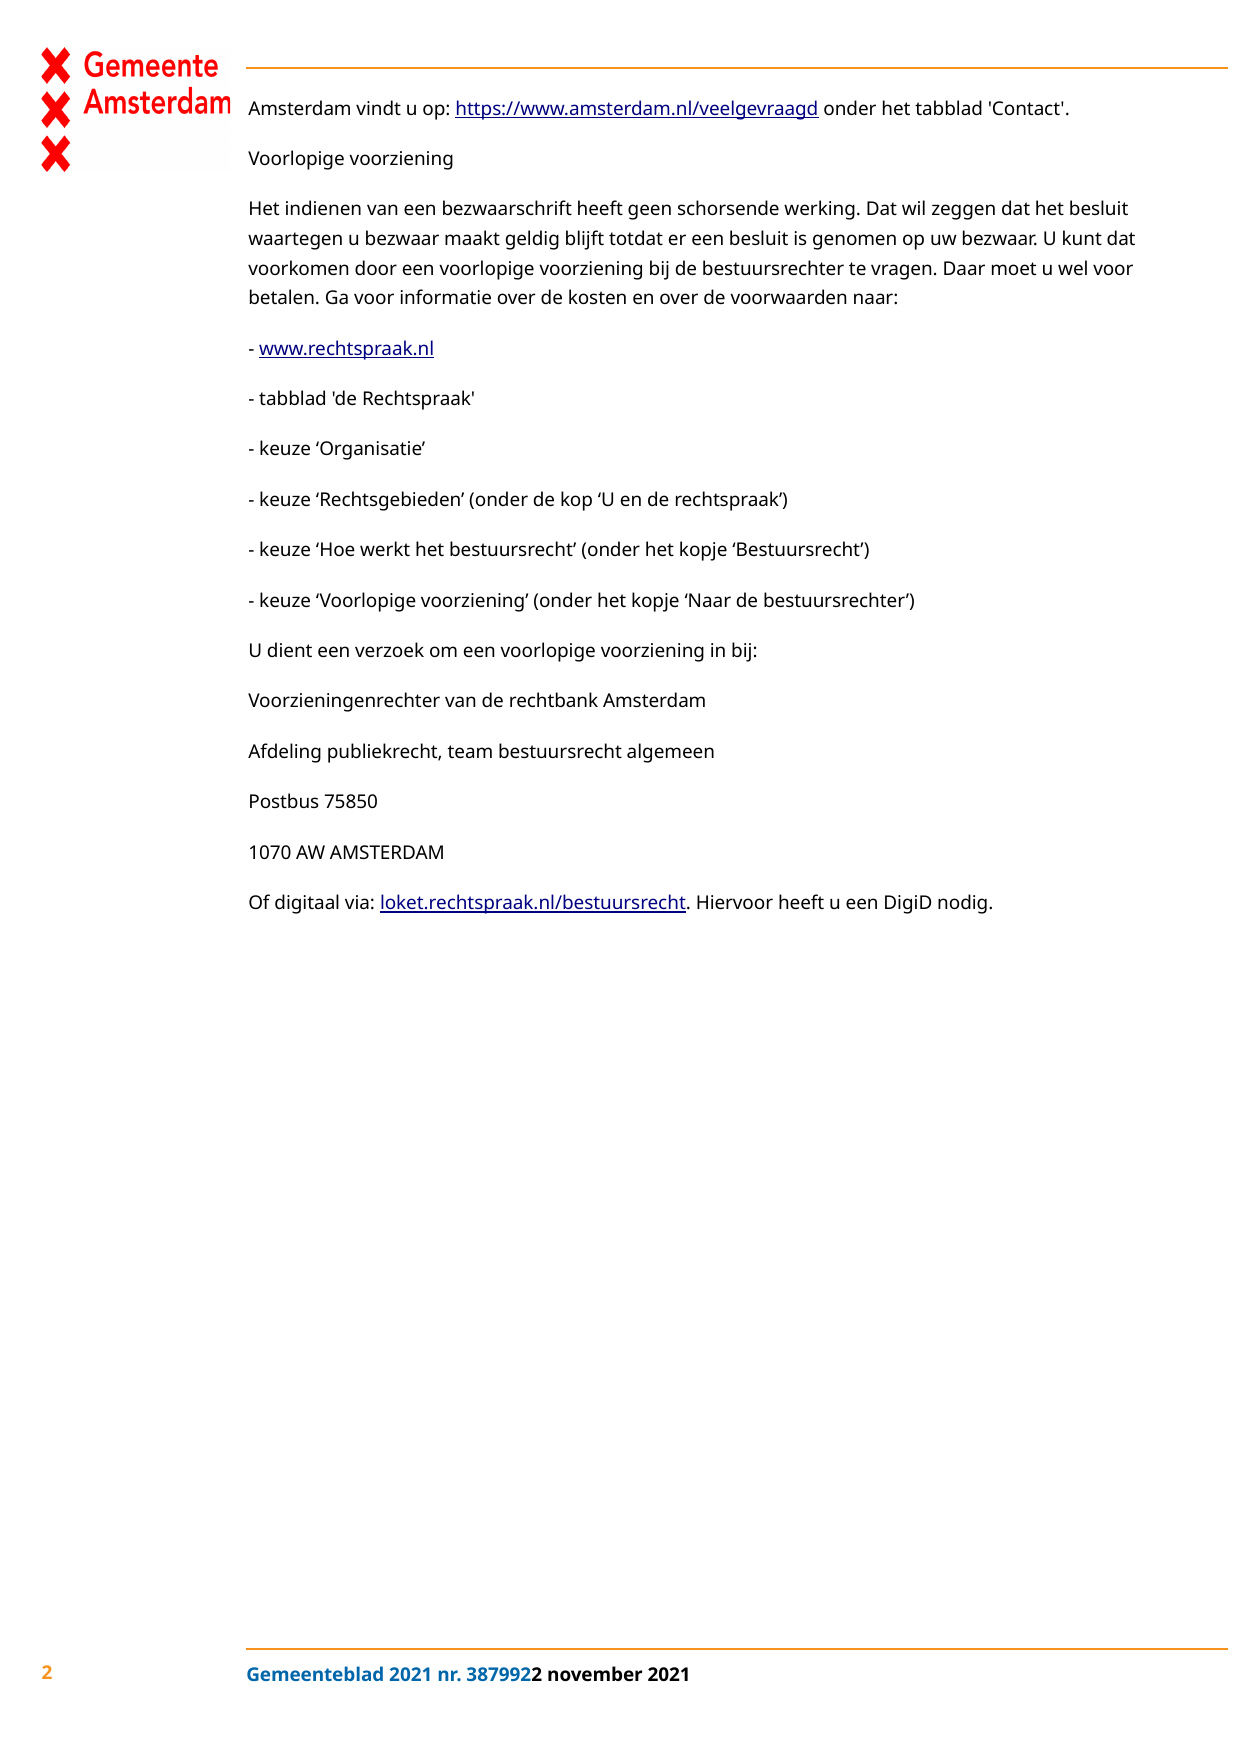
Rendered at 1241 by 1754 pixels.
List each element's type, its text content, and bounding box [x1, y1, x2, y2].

text - keuze ‘Rechtsgebieden’ (onder de kop ‘U en de rechtspraak’) [248, 486, 1152, 512]
text - keuze ‘Organisatie’ [248, 436, 1152, 461]
text Of digitaal via: loket.rechtspraak.nl/bestuursrecht. Hiervoor heeft u een DigiD nodig. [248, 889, 1152, 915]
picture [41, 47, 231, 172]
text - keuze ‘Hoe werkt het bestuursrecht’ (onder het kopje ‘Bestuursrecht’) [248, 536, 1152, 562]
text U dient een verzoek om een voorlopige voorziening in bij: [248, 637, 1152, 663]
text Het indienen van een bezwaarschrift heeft geen schorsende werking. Dat wil zeggen dat het besluit waartegen u bezwaar maakt geldig blijft totdat er een besluit is genomen op uw bezwaar. U kunt dat voorkomen door een voorlopige voorziening bij de bestuursrechter te vragen. Daar moet u wel voor betalen. Ga voor informatie over de kosten en over de voorwaarden naar: [248, 196, 1152, 310]
text - www.rechtspraak.nl [248, 335, 1152, 361]
text - tabblad 'de Rechtspraak' [248, 385, 1152, 411]
text Amsterdam vindt u op: https://www.amsterdam.nl/veelgevraagd onder het tabblad 'Contact'. [248, 95, 1152, 121]
text Voorlopige voorziening [248, 145, 1152, 171]
text 1070 AW AMSTERDAM [248, 839, 1152, 865]
text Voorzieningenrechter van de rechtbank Amsterdam [248, 688, 1152, 713]
text - keuze ‘Voorlopige voorziening’ (onder het kopje ‘Naar de bestuursrechter’) [248, 587, 1152, 613]
text Afdeling publiekrecht, team bestuursrecht algemeen [248, 738, 1152, 764]
text Postbus 75850 [248, 788, 1152, 814]
